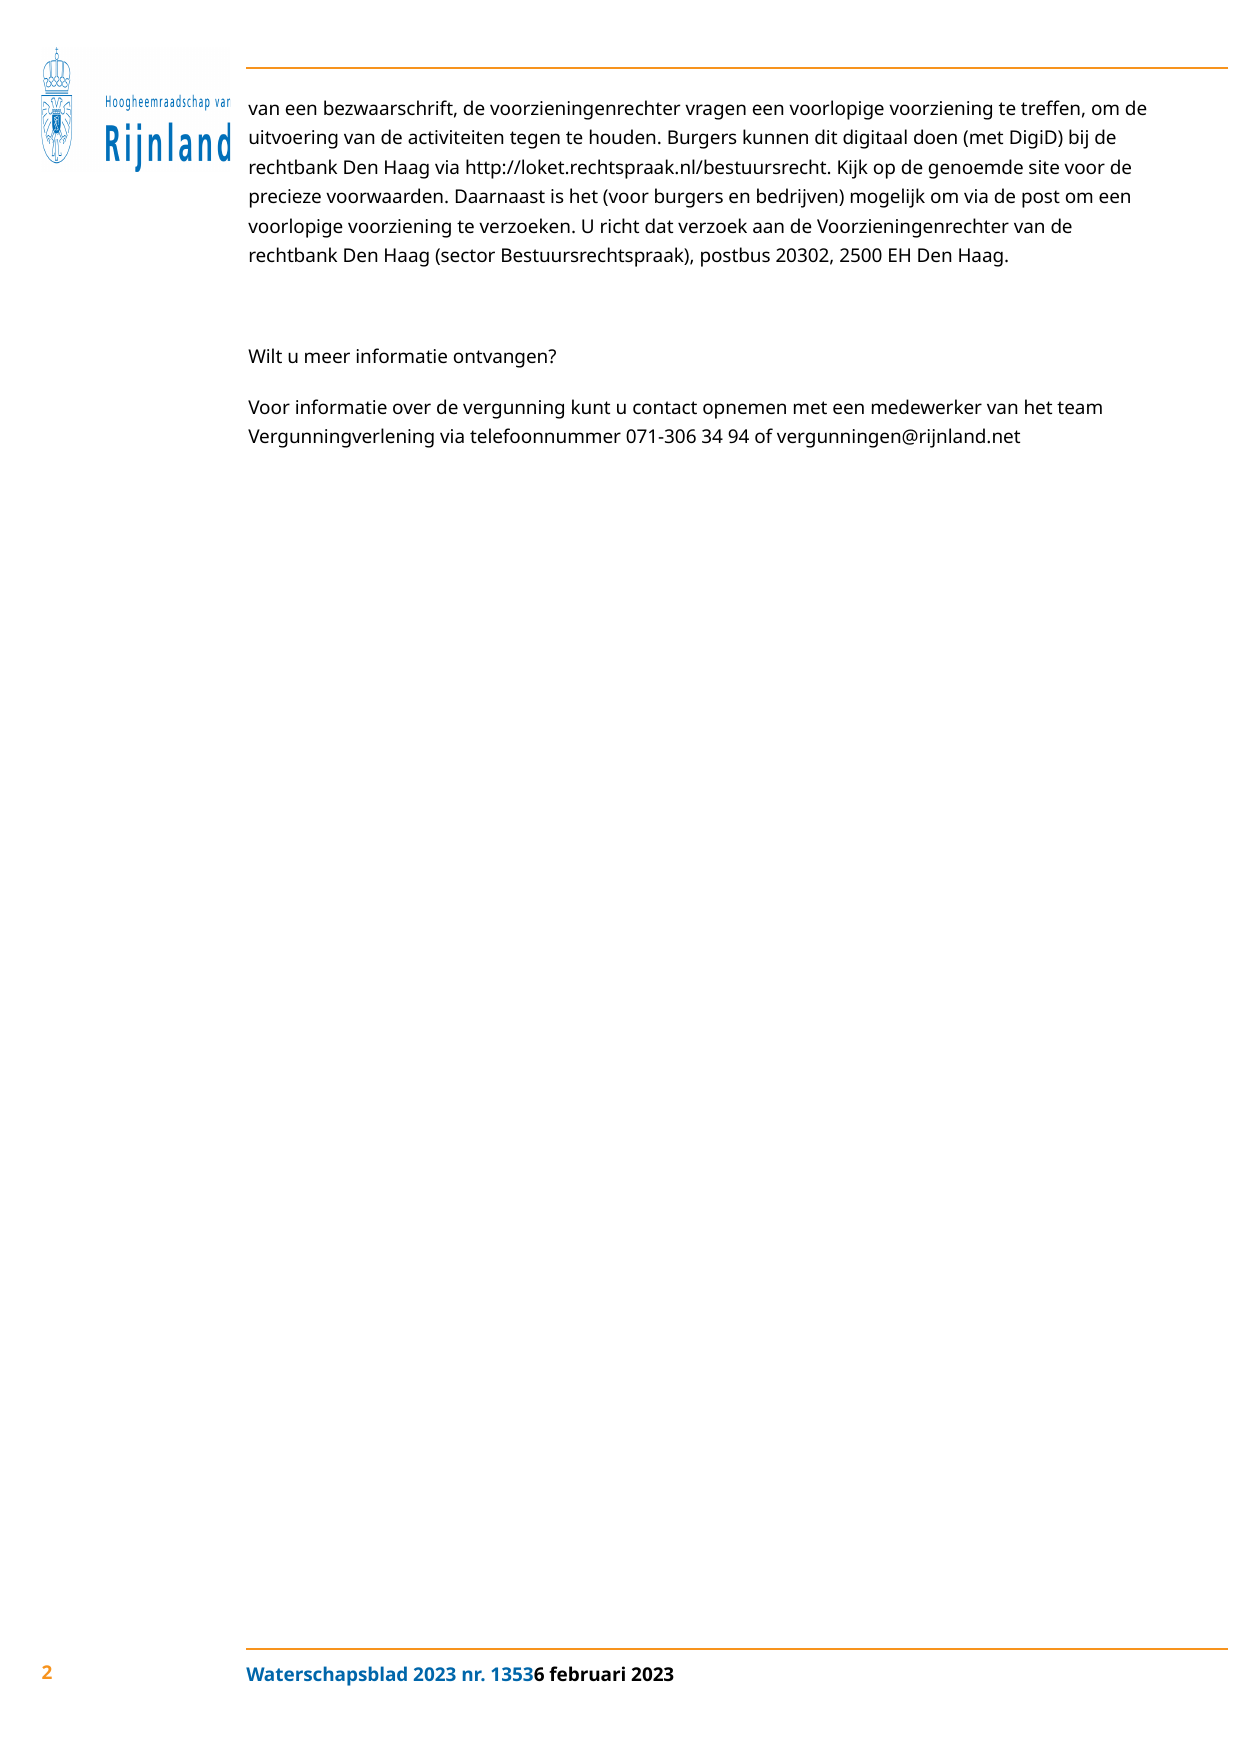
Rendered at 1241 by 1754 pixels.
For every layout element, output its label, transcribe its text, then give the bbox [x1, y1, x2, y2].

text Wilt u meer informatie ontvangen? [248, 343, 1152, 369]
text Voor informatie over de vergunning kunt u contact opnemen met een medewerker van het team Vergunningverlening via telefoonnummer 071-306 34 94 of vergunningen@rijnland.net [248, 394, 1152, 449]
picture [41, 47, 231, 172]
text van een bezwaarschrift, de voorzieningenrechter vragen een voorlopige voorziening te treffen, om de uitvoering van de activiteiten tegen te houden. Burgers kunnen dit digitaal doen (met DigiD) bij de rechtbank Den Haag via http://loket.rechtspraak.nl/bestuursrecht. Kijk op de genoemde site voor de precieze voorwaarden. Daarnaast is het (voor burgers en bedrijven) mogelijk om via de post om een voorlopige voorziening te verzoeken. U richt dat verzoek aan de Voorzieningenrechter van de rechtbank Den Haag (sector Bestuursrechtspraak), postbus 20302, 2500 EH Den Haag. [248, 95, 1152, 268]
